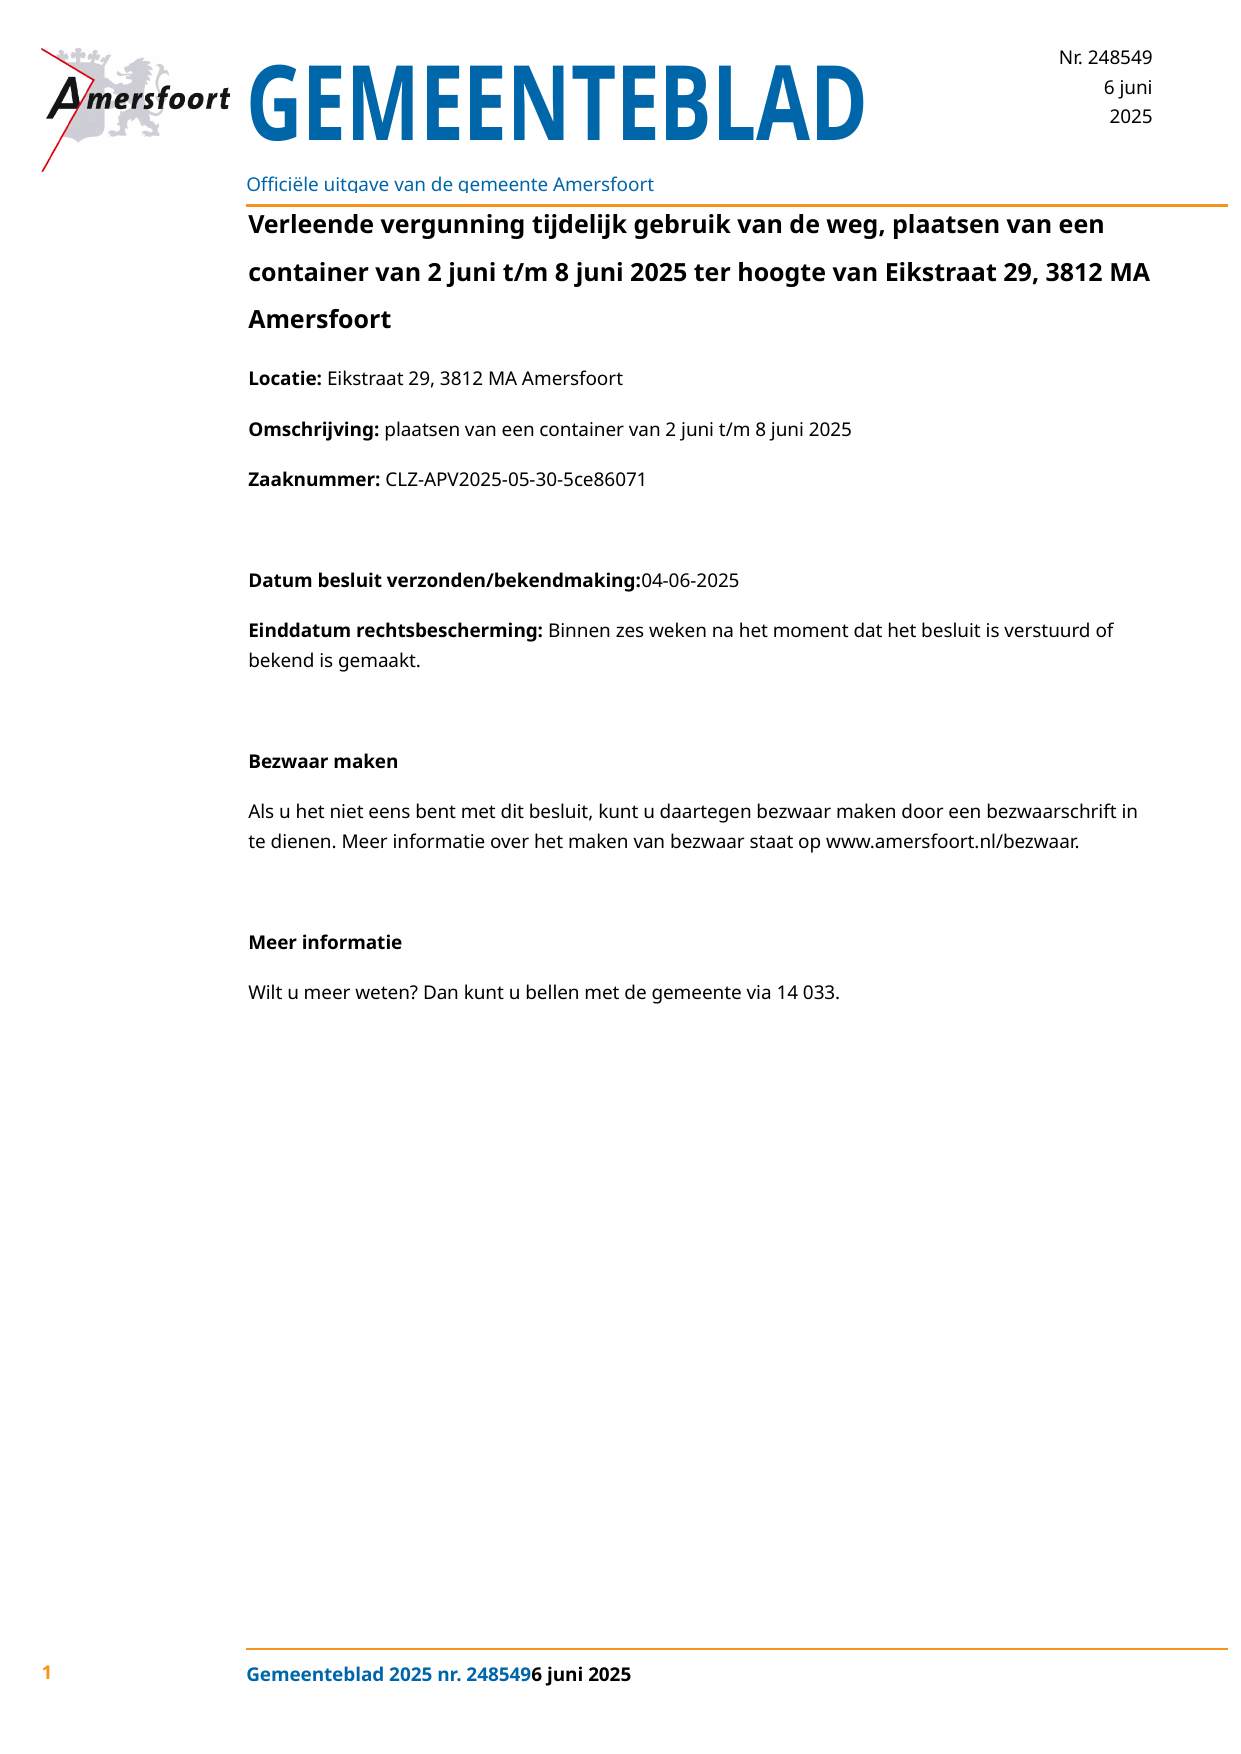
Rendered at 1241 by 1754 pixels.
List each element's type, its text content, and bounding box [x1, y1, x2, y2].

text Meer informatie [248, 929, 1152, 954]
text Als u het niet eens bent met dit besluit, kunt u daartegen bezwaar maken door een bezwaarschrift in te dienen. Meer informatie over het maken van bezwaar staat op www.amersfoort.nl/bezwaar. [248, 798, 1152, 854]
text Einddatum rechtsbescherming: Binnen zes weken na het moment dat het besluit is verstuurd of bekend is gemaakt. [248, 618, 1152, 673]
text Zaaknummer: CLZ-APV2025-05-30-5ce86071 [248, 466, 1152, 492]
picture [41, 47, 231, 172]
text Omschrijving: plaatsen van een container van 2 juni t/m 8 juni 2025 [248, 416, 1152, 442]
text Datum besluit verzonden/bekendmaking:04-06-2025 [248, 567, 1152, 593]
text Bezwaar maken [248, 748, 1152, 774]
text Locatie: Eikstraat 29, 3812 MA Amersfoort [248, 366, 1152, 391]
text Wilt u meer weten? Dan kunt u bellen met de gemeente via 14 033. [248, 979, 1152, 1005]
text Verleende vergunning tijdelijk gebruik van de weg, plaatsen van een container van 2 juni t/m 8 juni 2025 ter hoogte van Eikstraat 29, 3812 MA Amersfoort [248, 207, 1152, 336]
